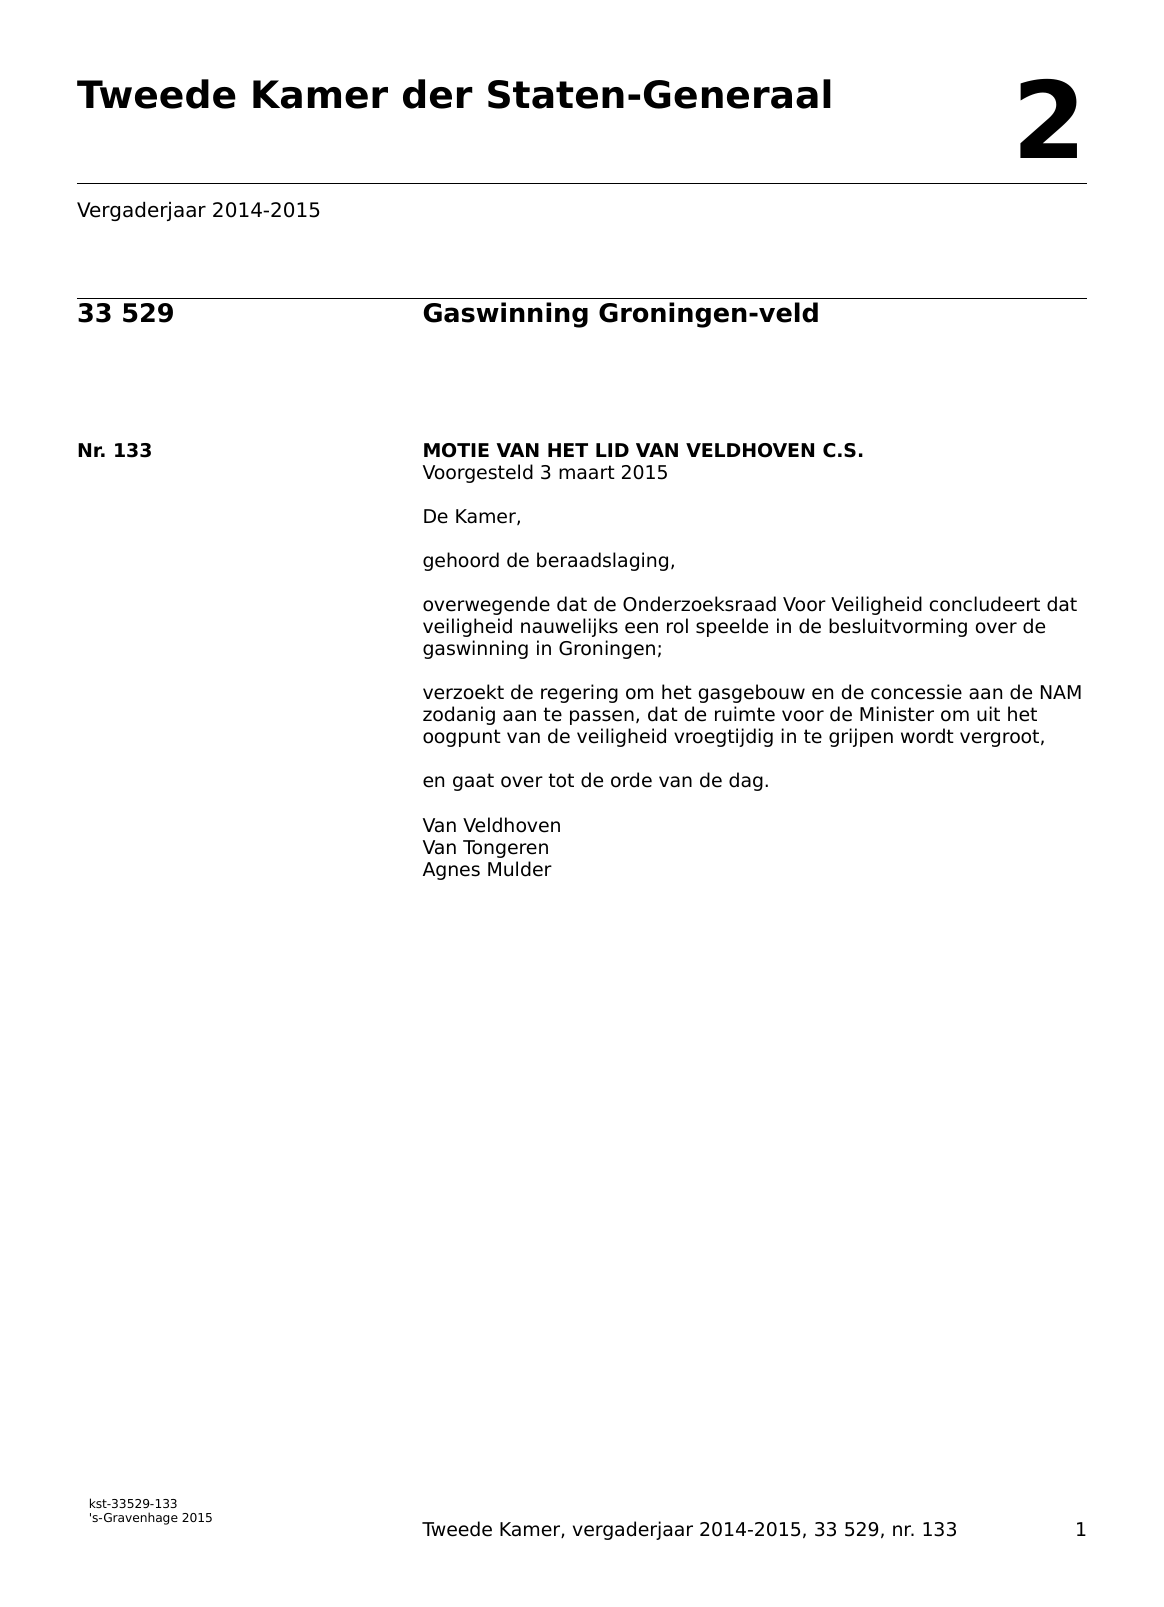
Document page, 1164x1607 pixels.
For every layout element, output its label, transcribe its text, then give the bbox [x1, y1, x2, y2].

table_header Tweede Kamer der Staten-Generaal [77, 59, 886, 183]
text De Kamer, [422, 506, 1087, 528]
subtitle 33 529 Gaswinning Groningen-veld [77, 299, 1087, 329]
text Agnes Mulder [422, 858, 1087, 881]
text Van Tongeren [422, 837, 1087, 858]
subtitle Nr. 133 MOTIE VAN HET LID VAN VELDHOVEN C.S. [77, 440, 1087, 462]
text 's-Gravenhage 2015 [88, 1511, 323, 1525]
table_header 2 [886, 59, 1087, 183]
text en gaat over tot de orde van de dag. [422, 770, 1087, 792]
text overwegende dat de Onderzoeksraad Voor Veiligheid concludeert dat veiligheid nauwelijks een rol speelde in de besluitvorming over de gaswinning in Groningen; [422, 594, 1087, 660]
text Van Veldhoven [422, 814, 1087, 837]
text verzoekt de regering om het gasgebouw en de concessie aan de NAM zodanig aan te passen, dat de ruimte voor de Minister om uit het oogpunt van de veiligheid vroegtijdig in te grijpen wordt vergroot, [422, 682, 1087, 748]
text Voorgesteld 3 maart 2015 [422, 462, 1087, 484]
text kst-33529-133 [88, 1497, 323, 1511]
table_cell Vergaderjaar 2014-2015 [77, 184, 1087, 298]
text gehoord de beraadslaging, [422, 550, 1087, 572]
